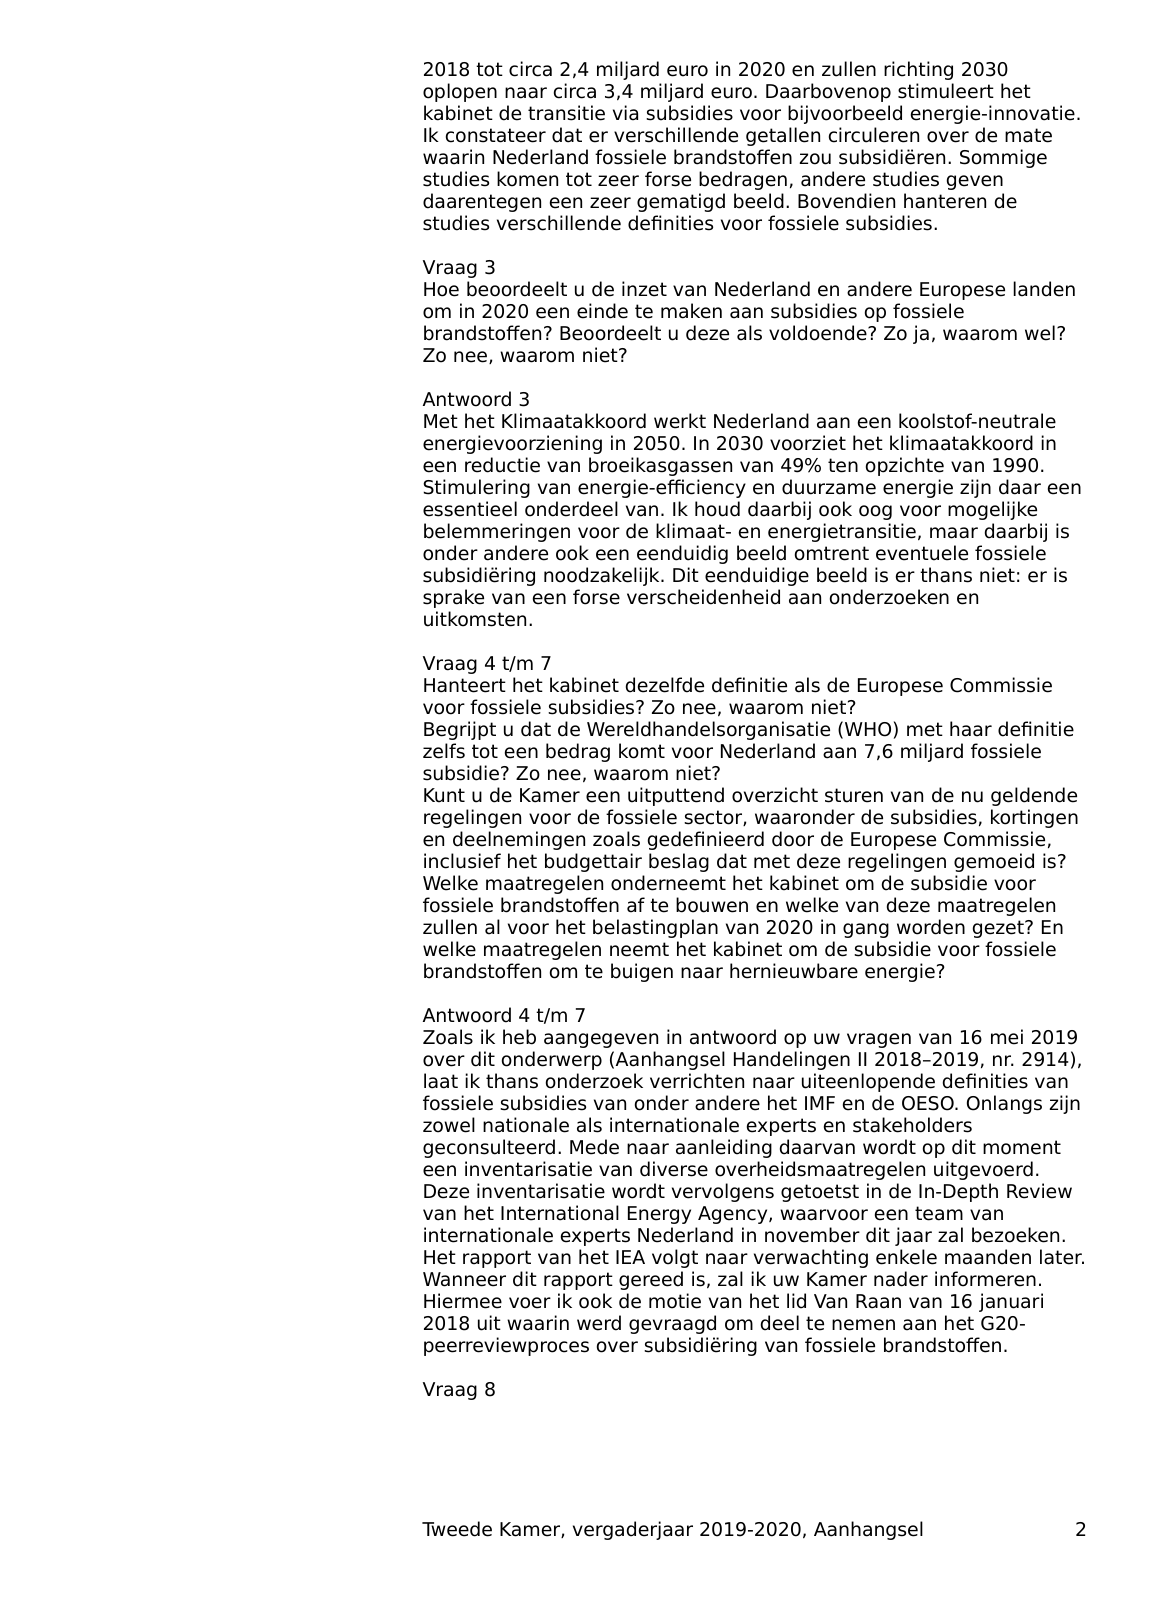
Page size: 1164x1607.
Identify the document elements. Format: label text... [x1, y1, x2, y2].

text Hanteert het kabinet dezelfde definitie als de Europese Commissie voor fossiele subsidies? Zo nee, waarom niet? [422, 675, 1087, 719]
text Antwoord 3 [422, 389, 1087, 411]
text Vraag 3 [422, 257, 1087, 279]
text Antwoord 4 t/m 7 [422, 1005, 1087, 1027]
text Kunt u de Kamer een uitputtend overzicht sturen van de nu geldende regelingen voor de fossiele sector, waaronder de subsidies, kortingen en deelnemingen zoals gedefinieerd door de Europese Commissie, inclusief het budgettair beslag dat met deze regelingen gemoeid is? [422, 785, 1087, 873]
text Welke maatregelen onderneemt het kabinet om de subsidie voor fossiele brandstoffen af te bouwen en welke van deze maatregelen zullen al voor het belastingplan van 2020 in gang worden gezet? En welke maatregelen neemt het kabinet om de subsidie voor fossiele brandstoffen om te buigen naar hernieuwbare energie? [422, 873, 1087, 983]
text 2018 tot circa 2,4 miljard euro in 2020 en zullen richting 2030 oplopen naar circa 3,4 miljard euro. Daarbovenop stimuleert het kabinet de transitie via subsidies voor bijvoorbeeld energie-innovatie. [422, 59, 1087, 125]
text Begrijpt u dat de Wereldhandelsorganisatie (WHO) met haar definitie zelfs tot een bedrag komt voor Nederland aan 7,6 miljard fossiele subsidie? Zo nee, waarom niet? [422, 719, 1087, 785]
text Zoals ik heb aangegeven in antwoord op uw vragen van 16 mei 2019 over dit onderwerp (Aanhangsel Handelingen II 2018–2019, nr. 2914), laat ik thans onderzoek verrichten naar uiteenlopende definities van fossiele subsidies van onder andere het IMF en de OESO. Onlangs zijn zowel nationale als internationale experts en stakeholders geconsulteerd. Mede naar aanleiding daarvan wordt op dit moment een inventarisatie van diverse overheidsmaatregelen uitgevoerd. Deze inventarisatie wordt vervolgens getoetst in de In-Depth Review van het International Energy Agency, waarvoor een team van internationale experts Nederland in november dit jaar zal bezoeken. Het rapport van het IEA volgt naar verwachting enkele maanden later. Wanneer dit rapport gereed is, zal ik uw Kamer nader informeren. Hiermee voer ik ook de motie van het lid Van Raan van 16 januari 2018 uit waarin werd gevraagd om deel te nemen aan het G20-peerreviewproces over subsidiëring van fossiele brandstoffen. [422, 1027, 1087, 1357]
text Vraag 8 [422, 1379, 1087, 1401]
text Vraag 4 t/m 7 [422, 653, 1087, 675]
text Hoe beoordeelt u de inzet van Nederland en andere Europese landen om in 2020 een einde te maken aan subsidies op fossiele brandstoffen? Beoordeelt u deze als voldoende? Zo ja, waarom wel? Zo nee, waarom niet? [422, 279, 1087, 367]
text Met het Klimaatakkoord werkt Nederland aan een koolstof-neutrale energievoorziening in 2050. In 2030 voorziet het klimaatakkoord in een reductie van broeikasgassen van 49% ten opzichte van 1990. Stimulering van energie-efficiency en duurzame energie zijn daar een essentieel onderdeel van. Ik houd daarbij ook oog voor mogelijke belemmeringen voor de klimaat- en energietransitie, maar daarbij is onder andere ook een eenduidig beeld omtrent eventuele fossiele subsidiëring noodzakelijk. Dit eenduidige beeld is er thans niet: er is sprake van een forse verscheidenheid aan onderzoeken en uitkomsten. [422, 411, 1087, 631]
text Ik constateer dat er verschillende getallen circuleren over de mate waarin Nederland fossiele brandstoffen zou subsidiëren. Sommige studies komen tot zeer forse bedragen, andere studies geven daarentegen een zeer gematigd beeld. Bovendien hanteren de studies verschillende definities voor fossiele subsidies. [422, 125, 1087, 235]
